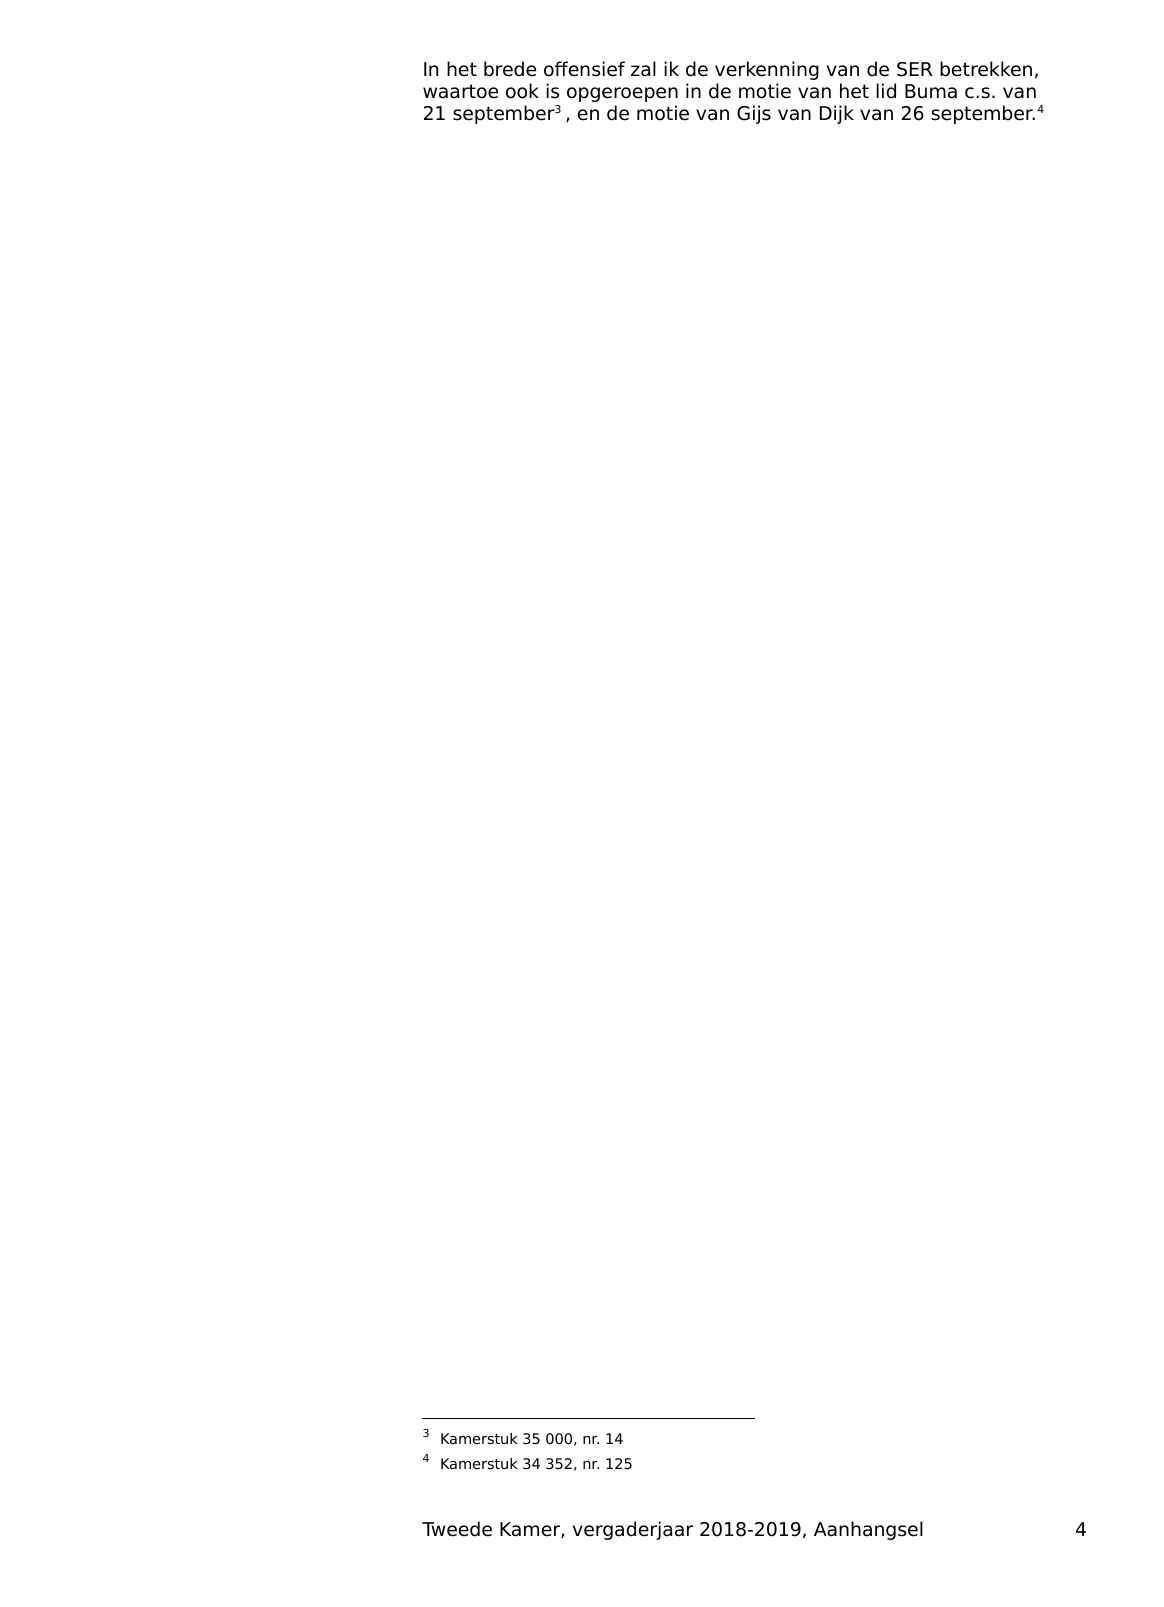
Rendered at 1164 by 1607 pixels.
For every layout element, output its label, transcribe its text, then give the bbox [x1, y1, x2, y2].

text Kamerstuk 34 352, nr. 125 [422, 1452, 1087, 1474]
text Kamerstuk 35 000, nr. 14 [422, 1427, 1087, 1449]
text In het brede offensief zal ik de verkenning van de SER betrekken, waartoe ook is opgeroepen in de motie van het lid Buma c.s. van 21 september, en de motie van Gijs van Dijk van 26 september. [422, 59, 1087, 125]
